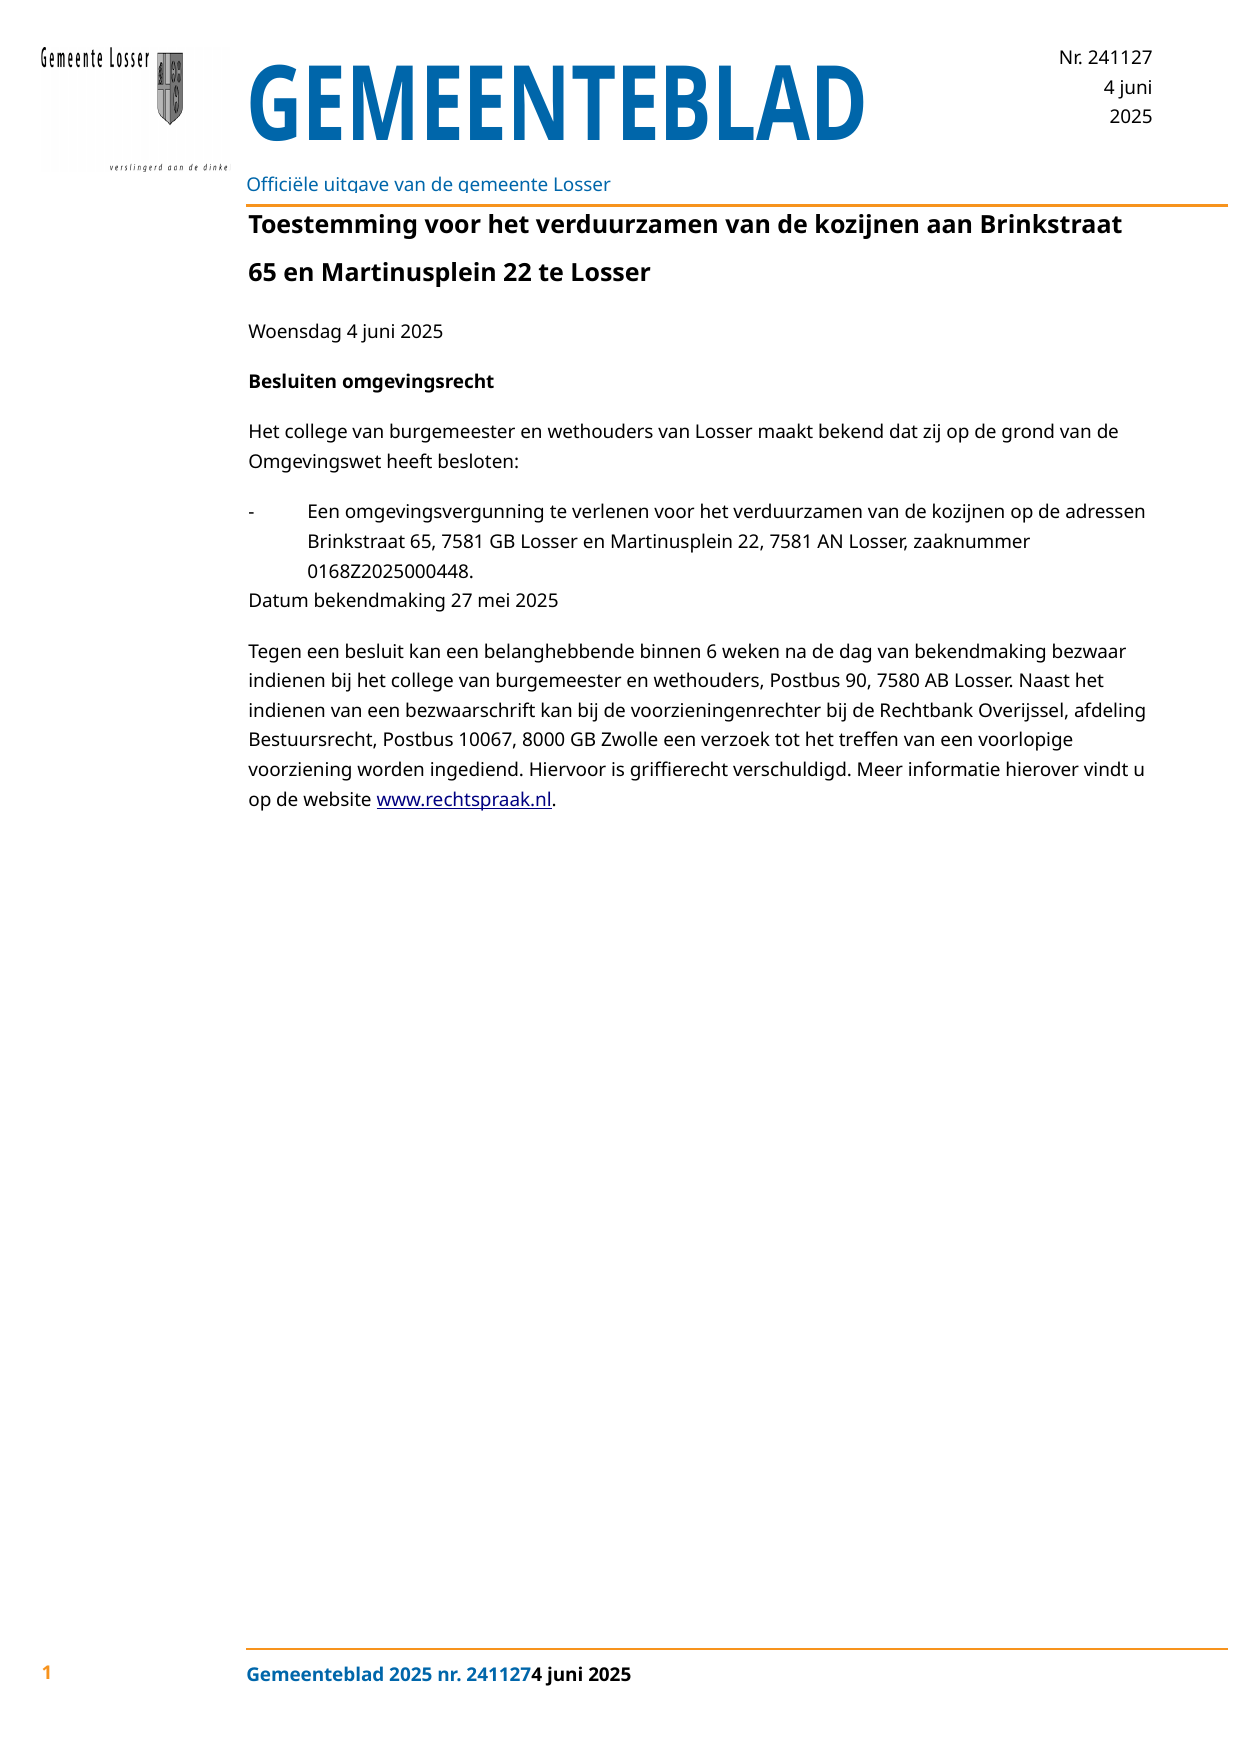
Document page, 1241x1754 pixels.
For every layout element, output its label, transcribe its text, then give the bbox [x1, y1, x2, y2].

text Het college van burgemeester en wethouders van Losser maakt bekend dat zij op de grond van de Omgevingswet heeft besloten: [248, 419, 1152, 474]
picture [41, 47, 231, 172]
list Een omgevingsvergunning te verlenen voor het verduurzamen van de kozijnen op de adressen Brinkstraat 65, 7581 GB Losser en Martinusplein 22, 7581 AN Losser, zaaknummer 0168Z2025000448. [248, 499, 1152, 584]
text Tegen een besluit kan een belanghebbende binnen 6 weken na de dag van bekendmaking bezwaar indienen bij het college van burgemeester en wethouders, Postbus 90, 7580 AB Losser. Naast het indienen van een bezwaarschrift kan bij de voorzieningenrechter bij de Rechtbank Overijssel, afdeling Bestuursrecht, Postbus 10067, 8000 GB Zwolle een verzoek tot het treffen van een voorlopige voorziening worden ingediend. Hiervoor is griffierecht verschuldigd. Meer informatie hierover vindt u op de website www.rechtspraak.nl. [248, 638, 1152, 812]
text Toestemming voor het verduurzamen van de kozijnen aan Brinkstraat 65 en Martinusplein 22 te Losser [248, 207, 1152, 288]
text Datum bekendmaking 27 mei 2025 [248, 587, 1152, 613]
text Woensdag 4 juni 2025 [248, 318, 1152, 344]
text Besluiten omgevingsrecht [248, 368, 1152, 394]
